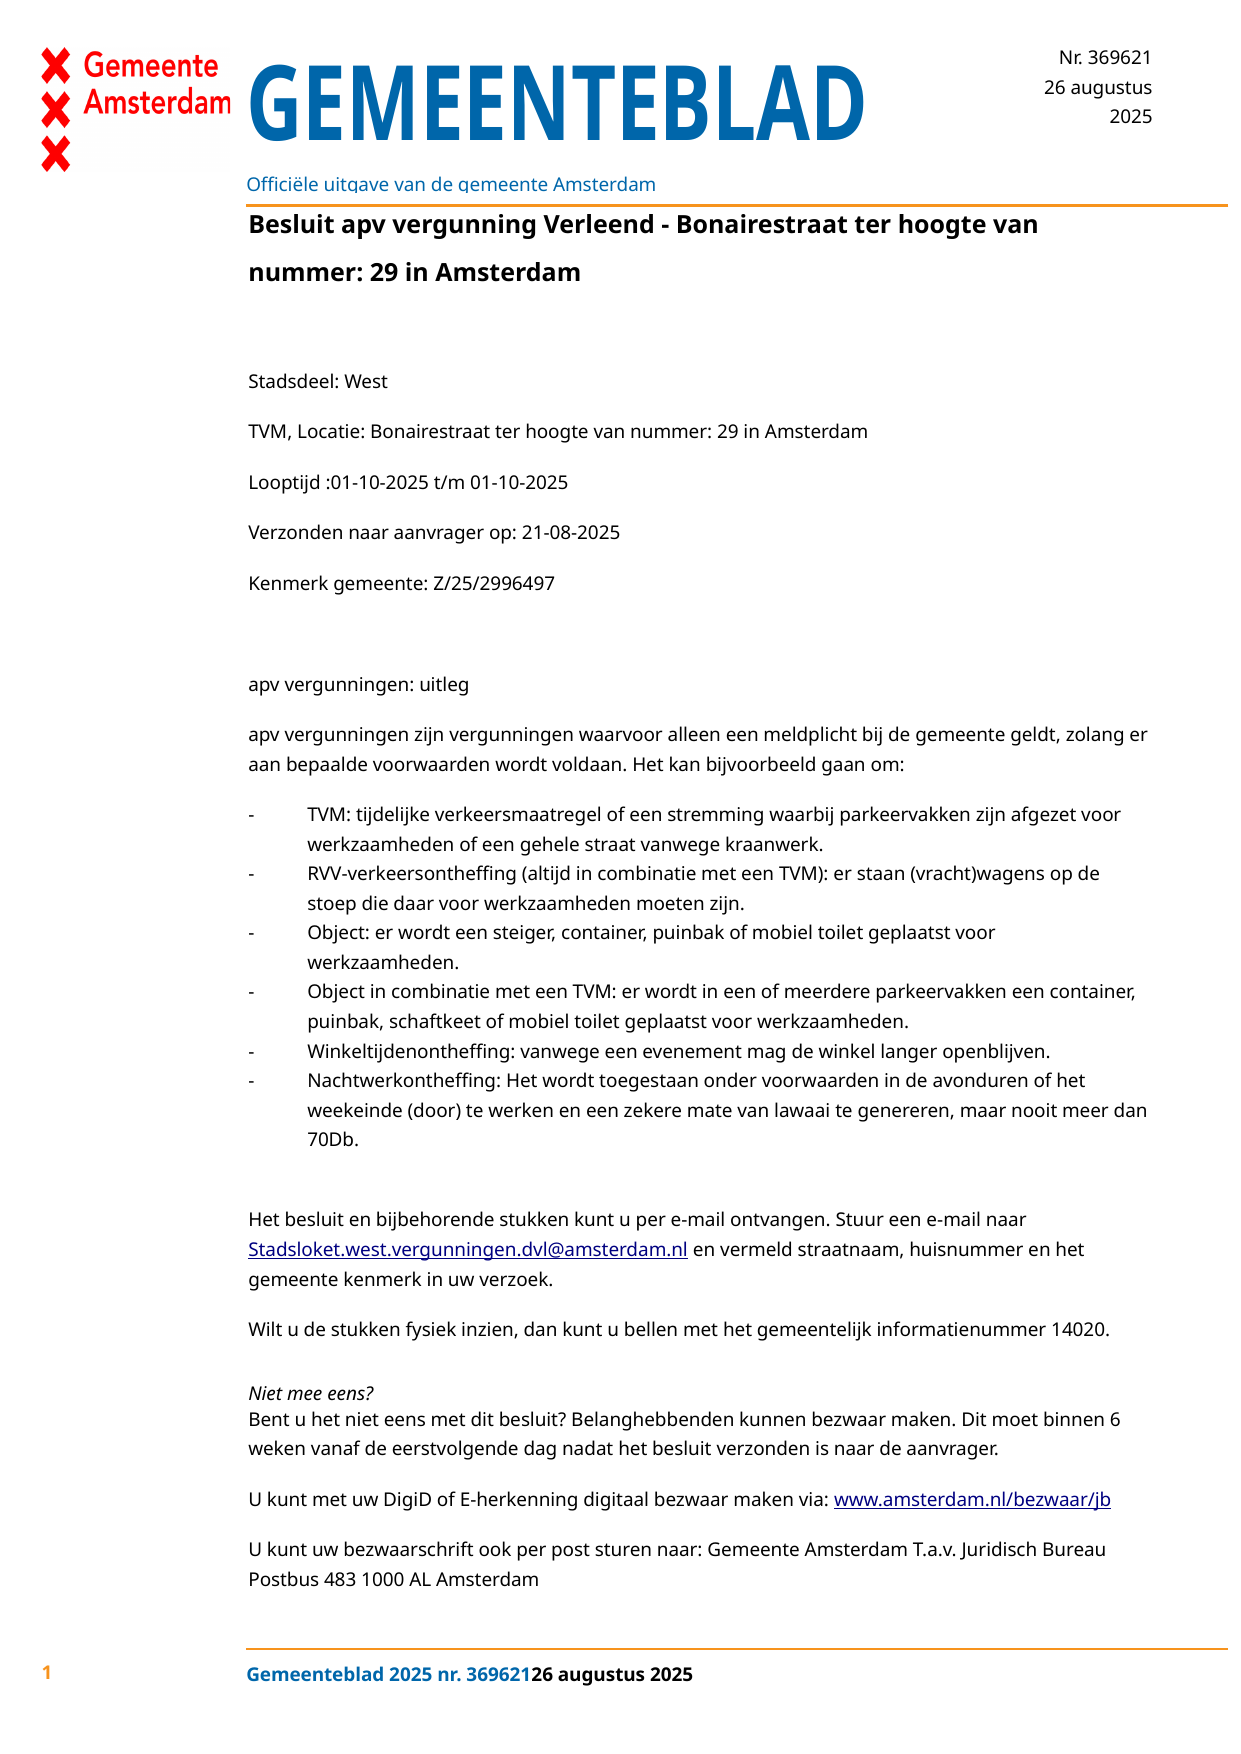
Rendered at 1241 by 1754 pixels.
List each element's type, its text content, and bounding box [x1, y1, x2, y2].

text Besluit apv vergunning Verleend - Bonairestraat ter hoogte van nummer: 29 in Amsterdam [248, 207, 1152, 288]
text TVM, Locatie: Bonairestraat ter hoogte van nummer: 29 in Amsterdam [248, 419, 1152, 444]
text Bent u het niet eens met dit besluit? Belanghebbenden kunnen bezwaar maken. Dit moet binnen 6 weken vanaf de eerstvolgende dag nadat het besluit verzonden is naar de aanvrager. [248, 1406, 1152, 1461]
list Winkeltijdenontheffing: vanwege een evenement mag de winkel langer openblijven. [248, 1038, 1152, 1064]
text U kunt met uw DigiD of E-herkenning digitaal bezwaar maken via: www.amsterdam.nl/bezwaar/jb [248, 1486, 1152, 1512]
text Verzonden naar aanvrager op: 21-08-2025 [248, 519, 1152, 545]
text apv vergunningen zijn vergunningen waarvoor alleen een meldplicht bij de gemeente geldt, zolang er aan bepaalde voorwaarden wordt voldaan. Het kan bijvoorbeeld gaan om: [248, 721, 1152, 777]
text Kenmerk gemeente: Z/25/2996497 [248, 570, 1152, 596]
list Object: er wordt een steiger, container, puinbak of mobiel toilet geplaatst voor werkzaamheden. [248, 919, 1152, 975]
list RVV-verkeersontheffing (altijd in combinatie met een TVM): er staan (vracht)wagens op de stoep die daar voor werkzaamheden moeten zijn. [248, 860, 1152, 916]
text Het besluit en bijbehorende stukken kunt u per e-mail ontvangen. Stuur een e-mail naar Stadsloket.west.vergunningen.dvl@amsterdam.nl en vermeld straatnaam, huisnummer en het gemeente kenmerk in uw verzoek. [248, 1207, 1152, 1292]
list Nachtwerkontheffing: Het wordt toegestaan onder voorwaarden in de avonduren of het weekeinde (door) te werken en een zekere mate van lawaai te genereren, maar nooit meer dan 70Db. [248, 1067, 1152, 1152]
text Niet mee eens? [248, 1380, 1152, 1406]
text U kunt uw bezwaarschrift ook per post sturen naar: Gemeente Amsterdam T.a.v. Juridisch Bureau Postbus 483 1000 AL Amsterdam [248, 1536, 1152, 1592]
picture [41, 47, 231, 172]
text Wilt u de stukken fysiek inzien, dan kunt u bellen met het gemeentelijk informatienummer 14020. [248, 1316, 1152, 1342]
list TVM: tijdelijke verkeersmaatregel of een stremming waarbij parkeervakken zijn afgezet voor werkzaamheden of een gehele straat vanwege kraanwerk. [248, 801, 1152, 857]
text Looptijd :01-10-2025 t/m 01-10-2025 [248, 469, 1152, 495]
text apv vergunningen: uitleg [248, 671, 1152, 697]
list Object in combinatie met een TVM: er wordt in een of meerdere parkeervakken een container, puinbak, schaftkeet of mobiel toilet geplaatst voor werkzaamheden. [248, 979, 1152, 1034]
text Stadsdeel: West [248, 368, 1152, 394]
